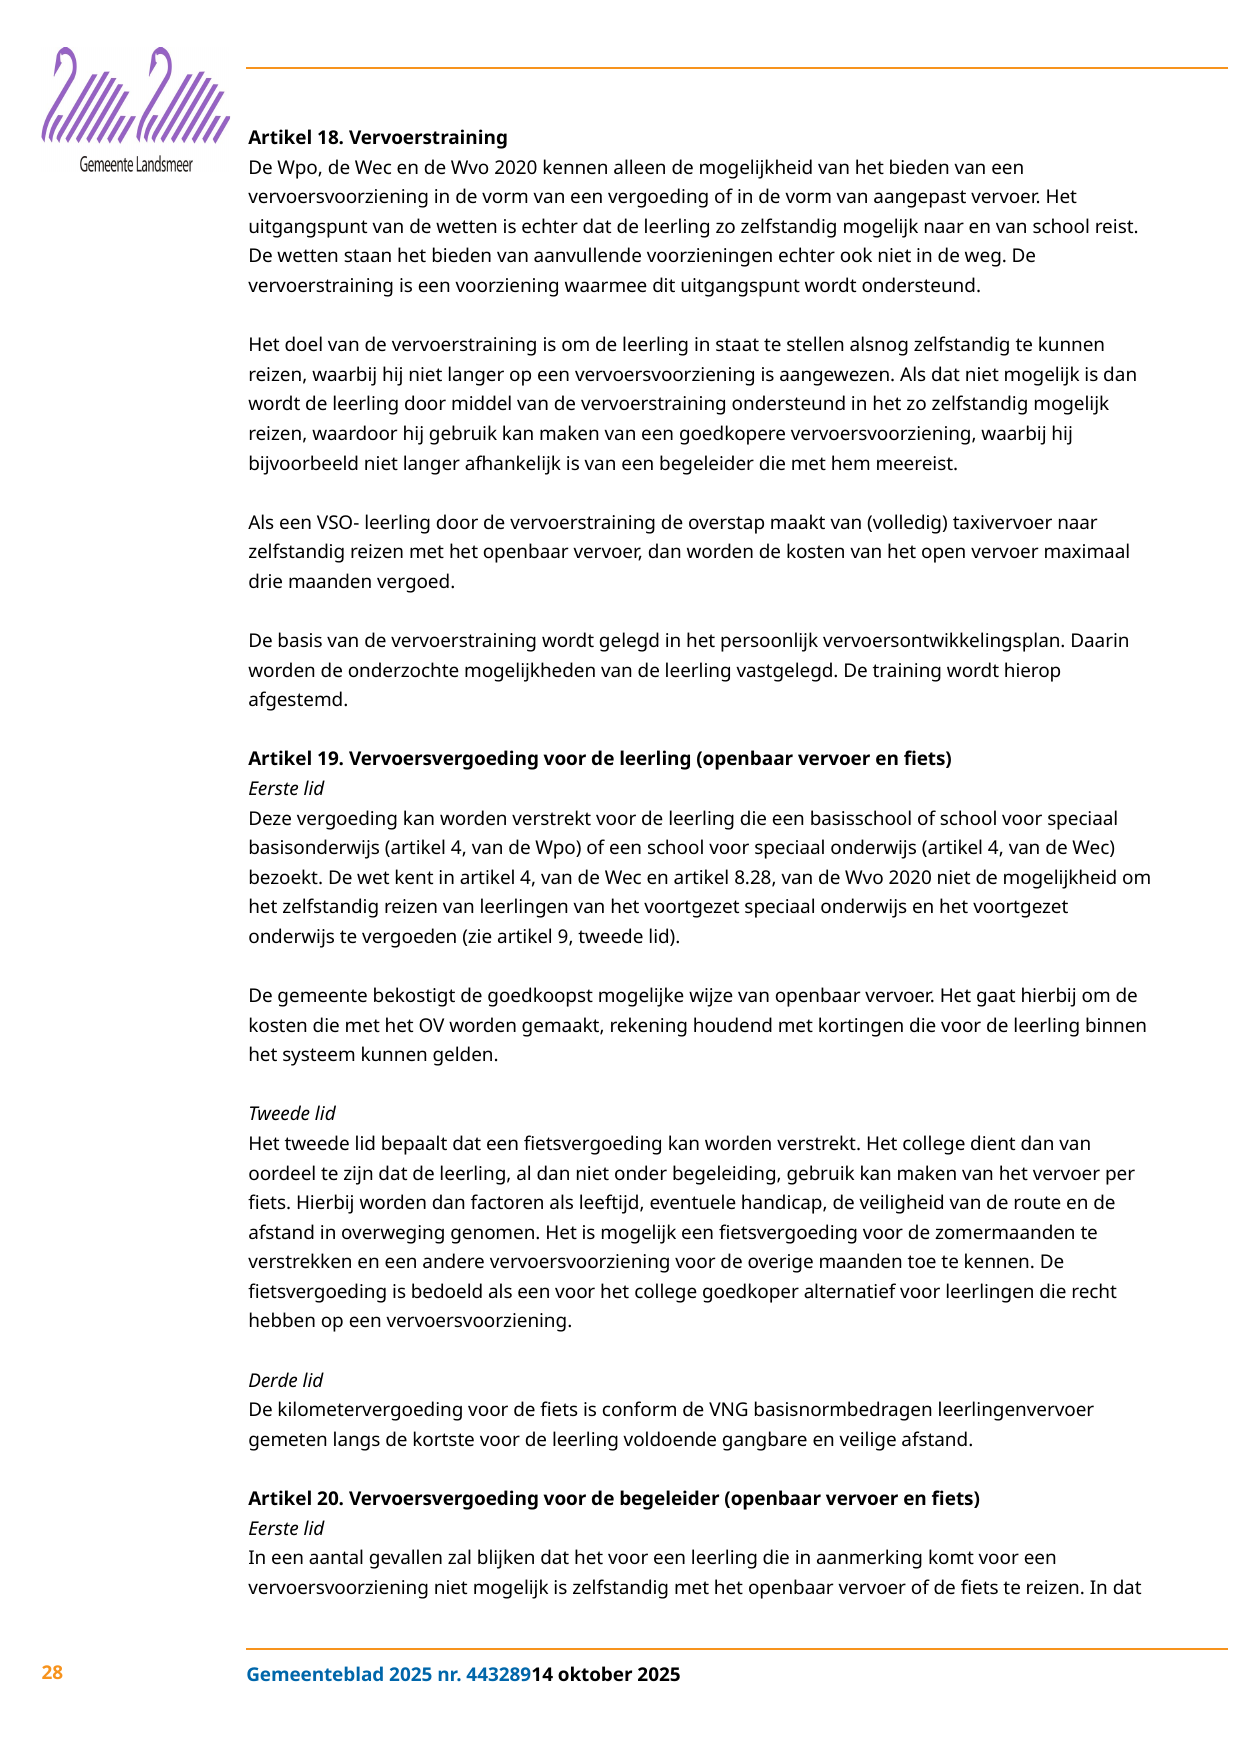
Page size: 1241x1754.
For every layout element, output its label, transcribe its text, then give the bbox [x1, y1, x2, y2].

text De Wpo, de Wec en de Wvo 2020 kennen alleen de mogelijkheid van het bieden van een vervoersvoorziening in de vorm van een vergoeding of in de vorm van aangepast vervoer. Het uitgangspunt van de wetten is echter dat de leerling zo zelfstandig mogelijk naar en van school reist. De wetten staan het bieden van aanvullende voorzieningen echter ook niet in de weg. De vervoerstraining is een voorziening waarmee dit uitgangspunt wordt ondersteund. [248, 154, 1152, 298]
text De gemeente bekostigt de goedkoopst mogelijke wijze van openbaar vervoer. Het gaat hierbij om de kosten die met het OV worden gemaakt, rekening houdend met kortingen die voor de leerling binnen het systeem kunnen gelden. [248, 982, 1152, 1067]
text Artikel 18. Vervoerstraining [248, 124, 1152, 150]
text Artikel 20. Vervoersvergoeding voor de begeleider (openbaar vervoer en fiets) [248, 1485, 1152, 1511]
picture [41, 47, 231, 172]
text Het doel van de vervoerstraining is om de leerling in staat te stellen alsnog zelfstandig te kunnen reizen, waarbij hij niet langer op een vervoersvoorziening is aangewezen. Als dat niet mogelijk is dan wordt de leerling door middel van de vervoerstraining ondersteund in het zo zelfstandig mogelijk reizen, waardoor hij gebruik kan maken van een goedkopere vervoersvoorziening, waarbij hij bijvoorbeeld niet langer afhankelijk is van een begeleider die met hem meereist. [248, 331, 1152, 476]
text Eerste lid [248, 775, 1152, 801]
text De basis van de vervoerstraining wordt gelegd in het persoonlijk vervoersontwikkelingsplan. Daarin worden de onderzochte mogelijkheden van de leerling vastgelegd. De training wordt hierop afgestemd. [248, 627, 1152, 712]
text De kilometervergoeding voor de fiets is conform de VNG basisnormbedragen leerlingenvervoer gemeten langs de kortste voor de leerling voldoende gangbare en veilige afstand. [248, 1396, 1152, 1452]
text Deze vergoeding kan worden verstrekt voor de leerling die een basisschool of school voor speciaal basisonderwijs (artikel 4, van de Wpo) of een school voor speciaal onderwijs (artikel 4, van de Wec) bezoekt. De wet kent in artikel 4, van de Wec en artikel 8.28, van de Wvo 2020 niet de mogelijkheid om het zelfstandig reizen van leerlingen van het voortgezet speciaal onderwijs en het voortgezet onderwijs te vergoeden (zie artikel 9, tweede lid). [248, 805, 1152, 949]
text Tweede lid [248, 1101, 1152, 1126]
text Als een VSO- leerling door de vervoerstraining de overstap maakt van (volledig) taxivervoer naar zelfstandig reizen met het openbaar vervoer, dan worden de kosten van het open vervoer maximaal drie maanden vergoed. [248, 509, 1152, 594]
text Artikel 19. Vervoersvergoeding voor de leerling (openbaar vervoer en fiets) [248, 746, 1152, 771]
text In een aantal gevallen zal blijken dat het voor een leerling die in aanmerking komt voor een vervoersvoorziening niet mogelijk is zelfstandig met het openbaar vervoer of de fiets te reizen. In dat [248, 1544, 1152, 1600]
text Eerste lid [248, 1515, 1152, 1541]
text Derde lid [248, 1367, 1152, 1393]
text Het tweede lid bepaalt dat een fietsvergoeding kan worden verstrekt. Het college dient dan van oordeel te zijn dat de leerling, al dan niet onder begeleiding, gebruik kan maken van het vervoer per fiets. Hierbij worden dan factoren als leeftijd, eventuele handicap, de veiligheid van de route en de afstand in overweging genomen. Het is mogelijk een fietsvergoeding voor de zomermaanden te verstrekken en een andere vervoersvoorziening voor de overige maanden toe te kennen. De fietsvergoeding is bedoeld als een voor het college goedkoper alternatief voor leerlingen die recht hebben op een vervoersvoorziening. [248, 1130, 1152, 1333]
